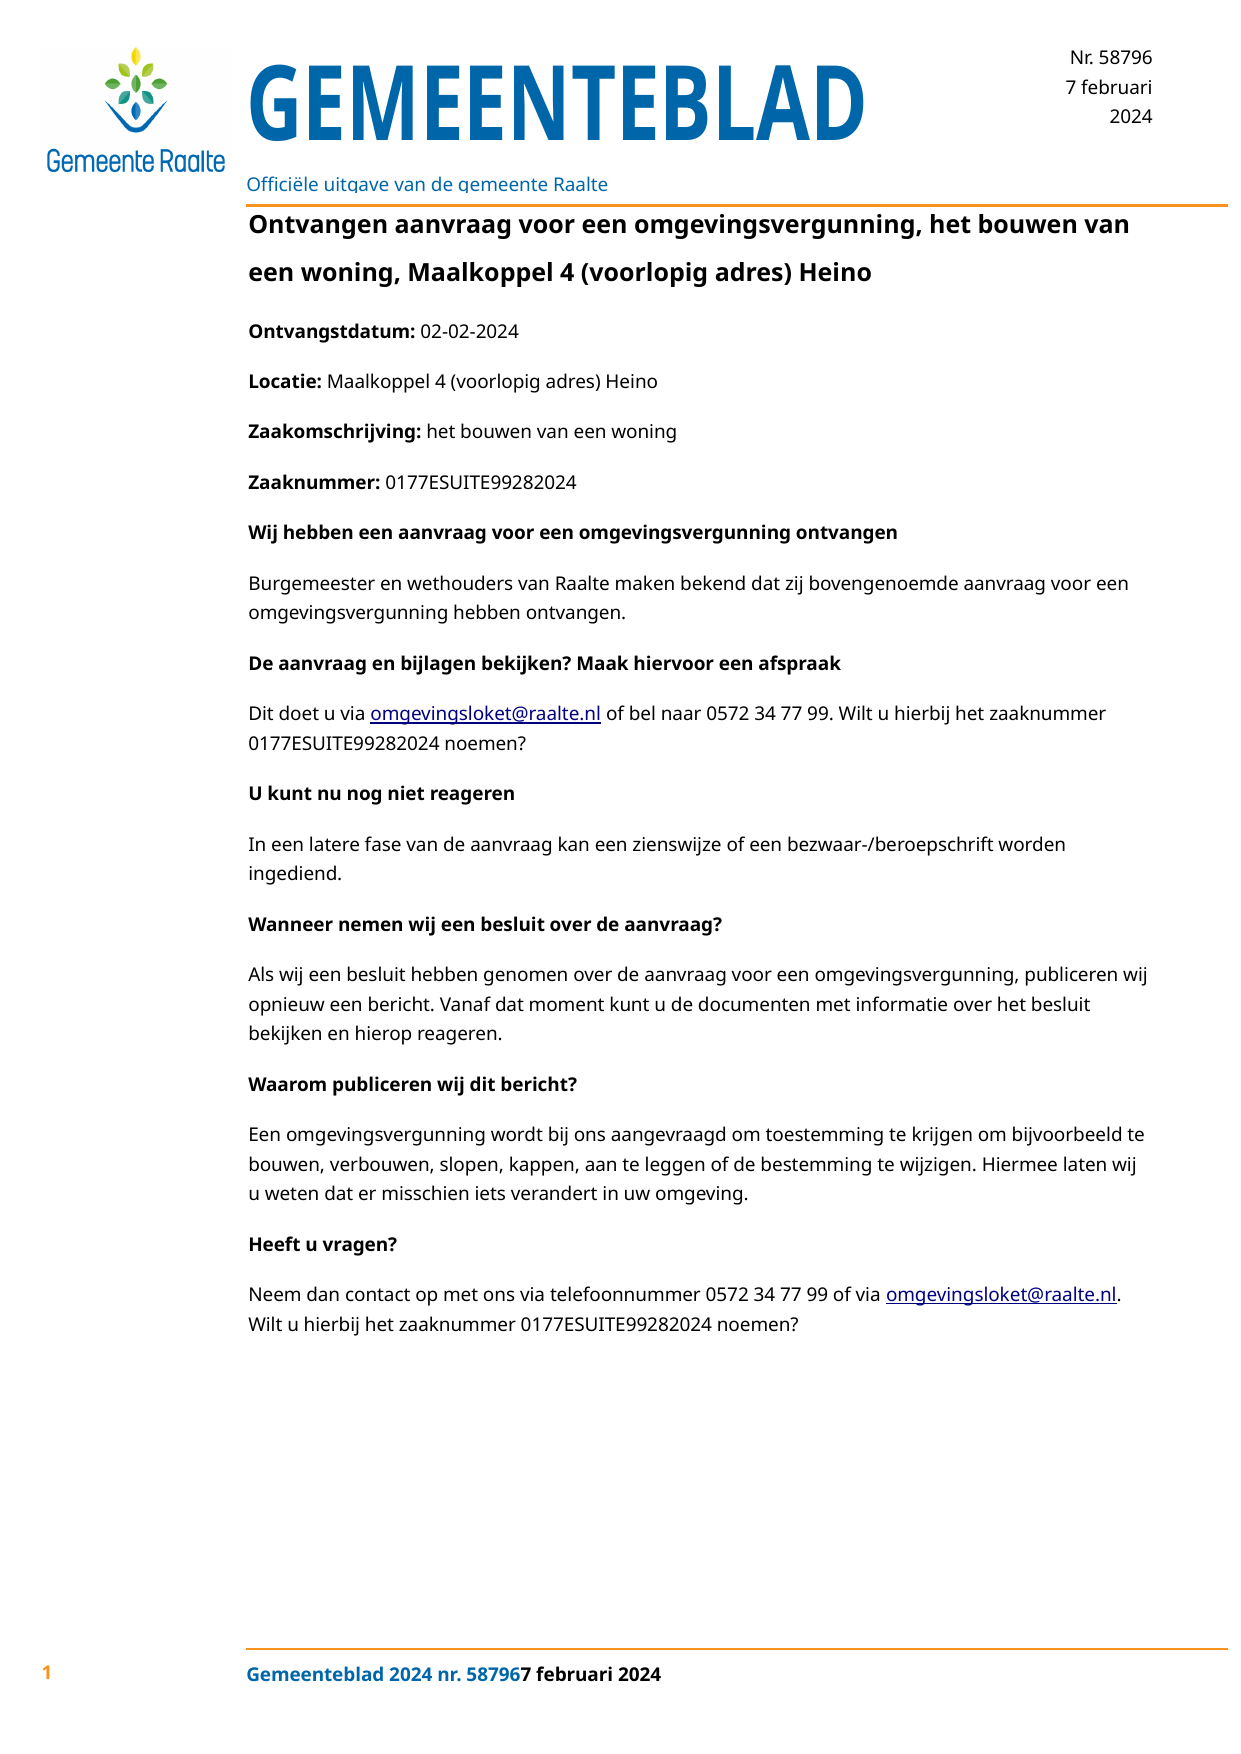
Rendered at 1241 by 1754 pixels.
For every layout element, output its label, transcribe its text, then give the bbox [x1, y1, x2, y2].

text Locatie: Maalkoppel 4 (voorlopig adres) Heino [248, 368, 1152, 394]
text Een omgevingsvergunning wordt bij ons aangevraagd om toestemming te krijgen om bijvoorbeeld te bouwen, verbouwen, slopen, kappen, aan te leggen of de bestemming te wijzigen. Hiermee laten wij u weten dat er misschien iets verandert in uw omgeving. [248, 1121, 1152, 1206]
text Wij hebben een aanvraag voor een omgevingsvergunning ontvangen [248, 519, 1152, 545]
text U kunt nu nog niet reageren [248, 780, 1152, 806]
text Burgemeester en wethouders van Raalte maken bekend dat zij bovengenoemde aanvraag voor een omgevingsvergunning hebben ontvangen. [248, 570, 1152, 625]
text De aanvraag en bijlagen bekijken? Maak hiervoor een afspraak [248, 650, 1152, 676]
text Neem dan contact op met ons via telefoonnummer 0572 34 77 99 of via omgevingsloket@raalte.nl. Wilt u hierbij het zaaknummer 0177ESUITE99282024 noemen? [248, 1281, 1152, 1337]
picture [41, 47, 231, 172]
text Dit doet u via omgevingsloket@raalte.nl of bel naar 0572 34 77 99. Wilt u hierbij het zaaknummer 0177ESUITE99282024 noemen? [248, 700, 1152, 756]
text Ontvangstdatum: 02-02-2024 [248, 318, 1152, 344]
text In een latere fase van de aanvraag kan een zienswijze of een bezwaar-/beroepschrift worden ingediend. [248, 831, 1152, 886]
text Wanneer nemen wij een besluit over de aanvraag? [248, 911, 1152, 937]
text Ontvangen aanvraag voor een omgevingsvergunning, het bouwen van een woning, Maalkoppel 4 (voorlopig adres) Heino [248, 207, 1152, 288]
text Zaaknummer: 0177ESUITE99282024 [248, 469, 1152, 495]
text Zaakomschrijving: het bouwen van een woning [248, 419, 1152, 444]
text Waarom publiceren wij dit bericht? [248, 1071, 1152, 1097]
text Heeft u vragen? [248, 1231, 1152, 1257]
text Als wij een besluit hebben genomen over de aanvraag voor een omgevingsvergunning, publiceren wij opnieuw een bericht. Vanaf dat moment kunt u de documenten met informatie over het besluit bekijken en hierop reageren. [248, 961, 1152, 1046]
